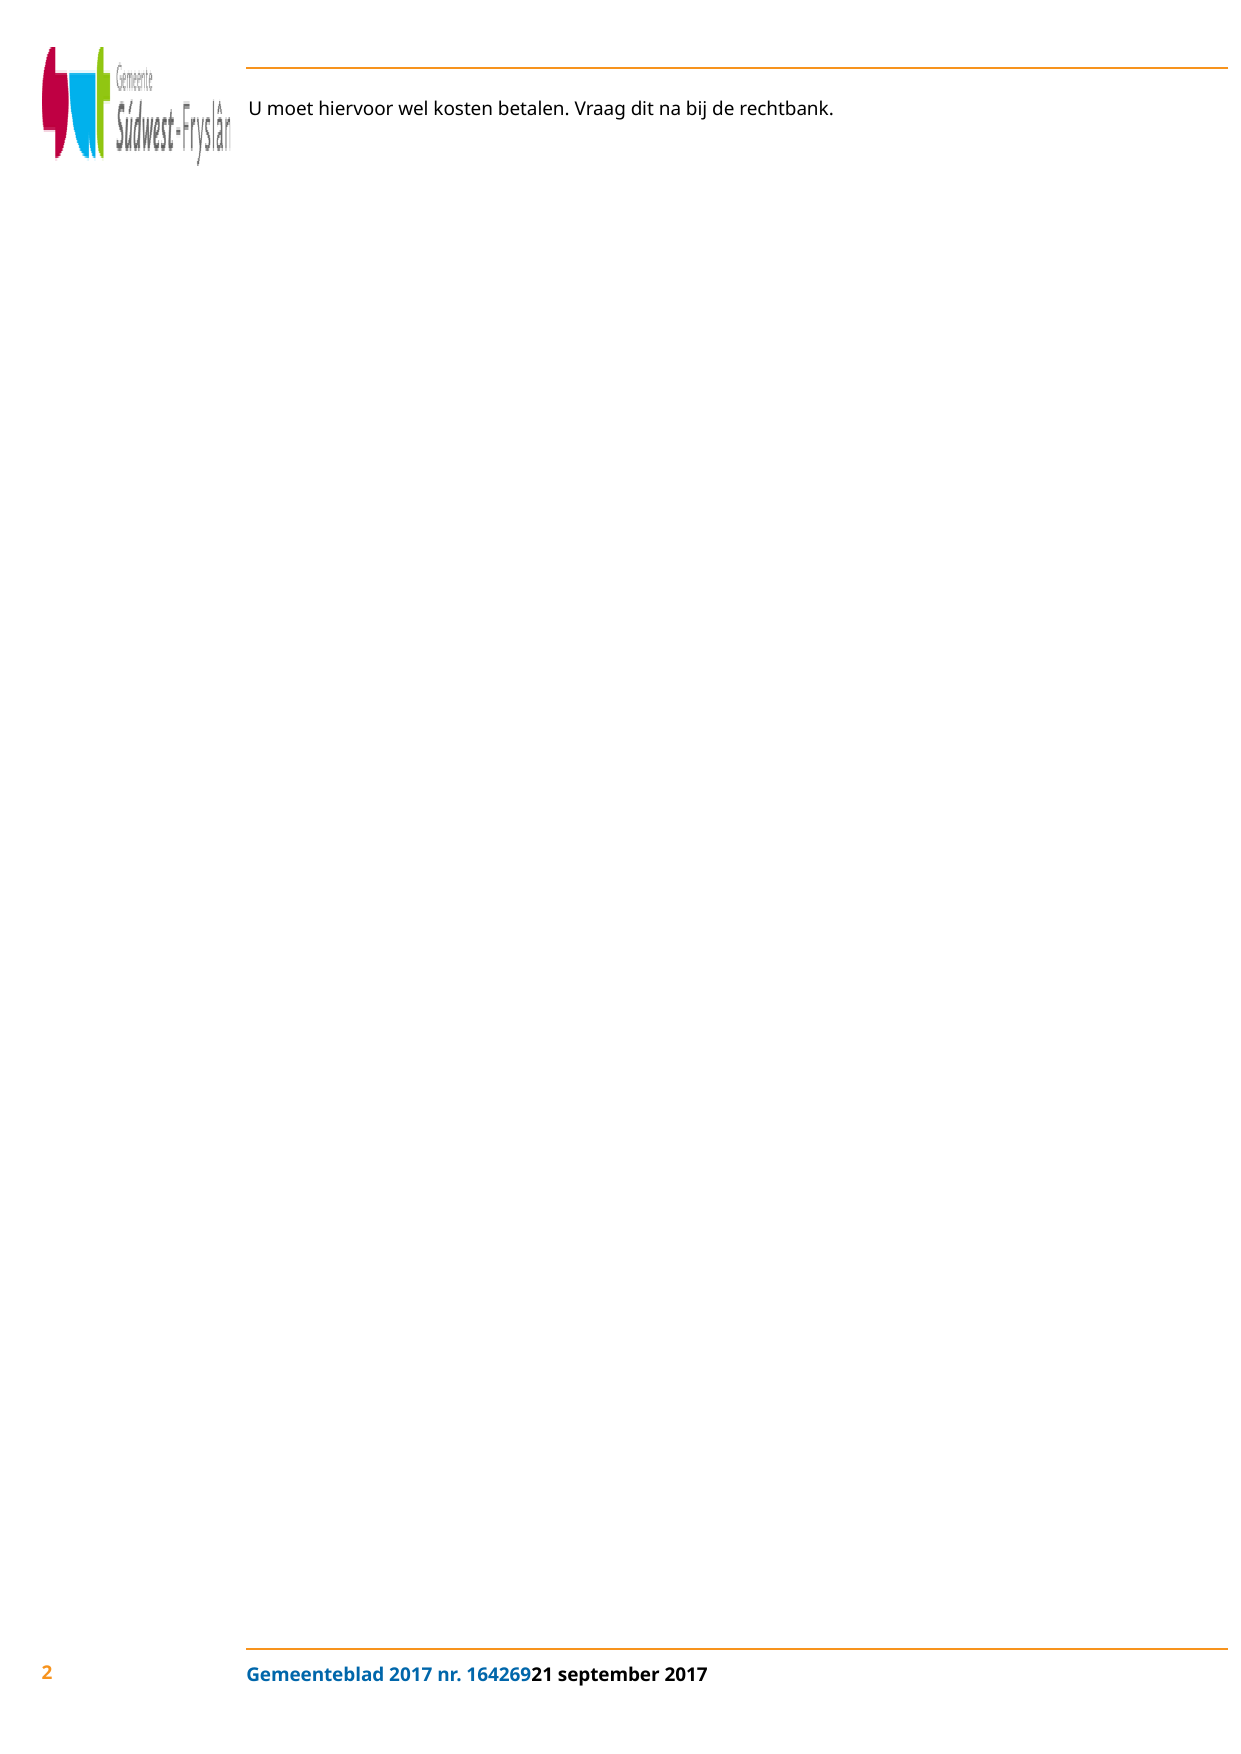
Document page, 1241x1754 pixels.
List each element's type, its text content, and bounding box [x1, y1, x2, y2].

text U moet hiervoor wel kosten betalen. Vraag dit na bij de rechtbank. [248, 95, 1152, 121]
picture [41, 47, 231, 172]
